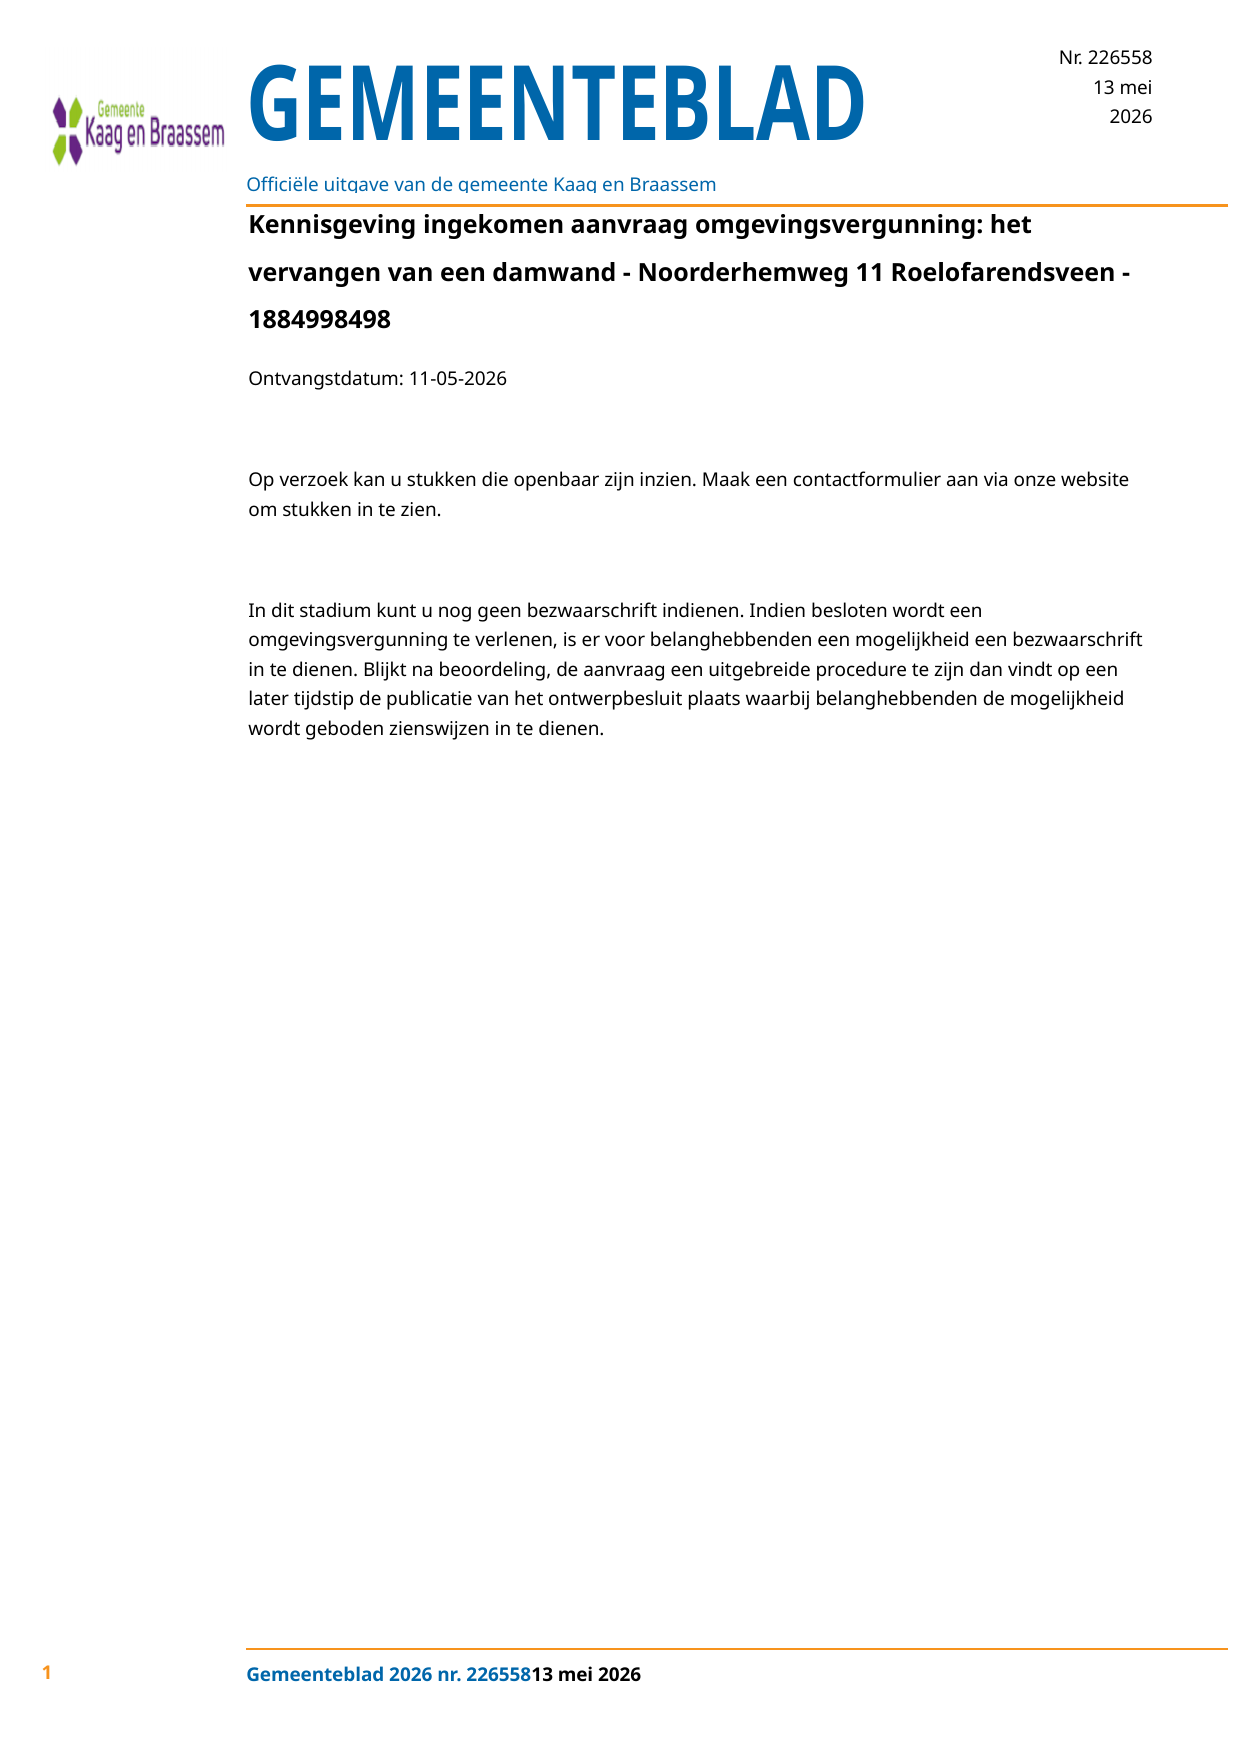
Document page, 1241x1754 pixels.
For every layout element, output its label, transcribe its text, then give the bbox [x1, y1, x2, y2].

picture [41, 47, 231, 172]
text Kennisgeving ingekomen aanvraag omgevingsvergunning: het vervangen van een damwand - Noorderhemweg 11 Roelofarendsveen - 1884998498 [248, 207, 1152, 336]
text In dit stadium kunt u nog geen bezwaarschrift indienen. Indien besloten wordt een omgevingsvergunning te verlenen, is er voor belanghebbenden een mogelijkheid een bezwaarschrift in te dienen. Blijkt na beoordeling, de aanvraag een uitgebreide procedure te zijn dan vindt op een later tijdstip de publicatie van het ontwerpbesluit plaats waarbij belanghebbenden de mogelijkheid wordt geboden zienswijzen in te dienen. [248, 597, 1152, 741]
text Ontvangstdatum: 11-05-2026 [248, 366, 1152, 391]
text Op verzoek kan u stukken die openbaar zijn inzien. Maak een contactformulier aan via onze website om stukken in te zien. [248, 466, 1152, 522]
